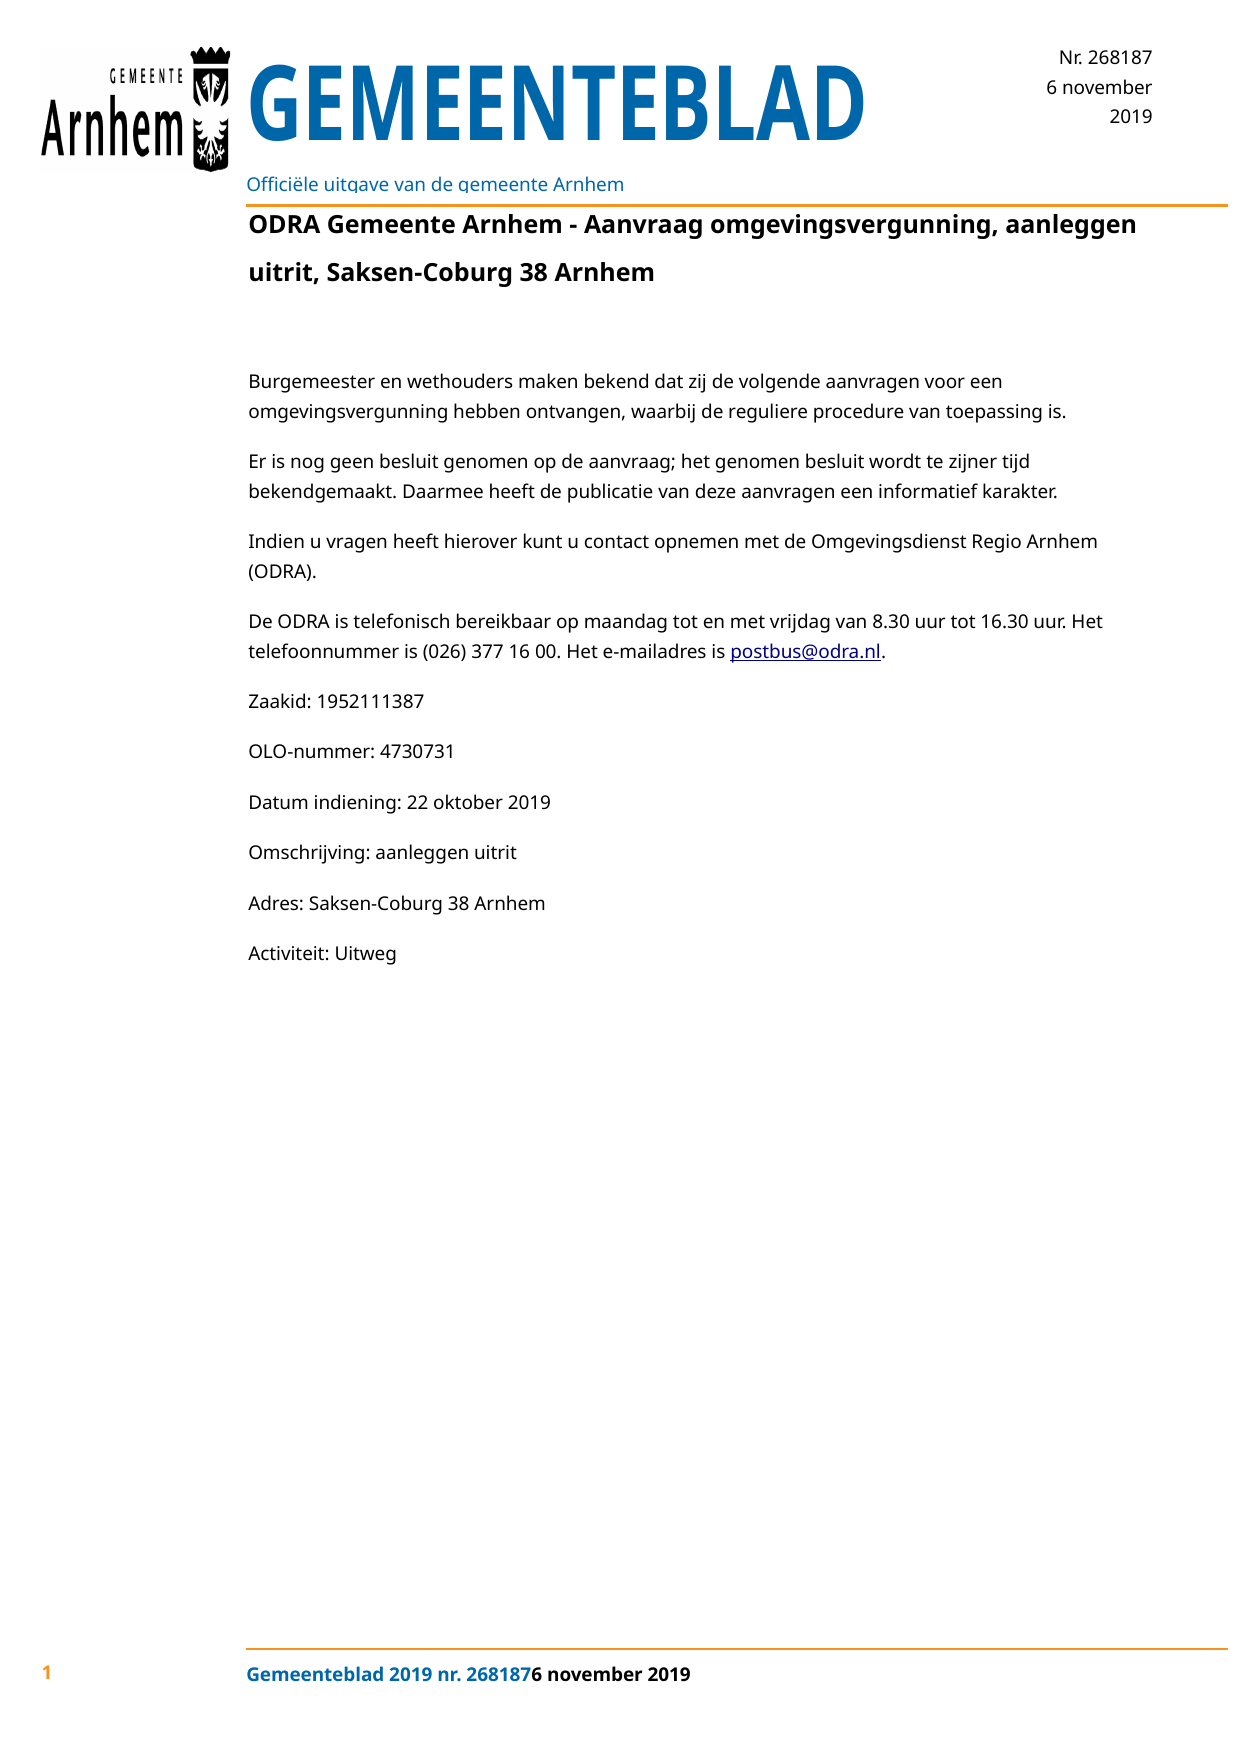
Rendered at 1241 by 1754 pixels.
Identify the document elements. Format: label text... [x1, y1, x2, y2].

text Indien u vragen heeft hierover kunt u contact opnemen met de Omgevingsdienst Regio Arnhem (ODRA). [248, 528, 1152, 584]
text OLO-nummer: 4730731 [248, 739, 1152, 764]
text De ODRA is telefonisch bereikbaar op maandag tot en met vrijdag van 8.30 uur tot 16.30 uur. Het telefoonnummer is (026) 377 16 00. Het e-mailadres is postbus@odra.nl. [248, 608, 1152, 664]
text Adres: Saksen-Coburg 38 Arnhem [248, 890, 1152, 916]
text Activiteit: Uitweg [248, 940, 1152, 966]
text Er is nog geen besluit genomen op de aanvraag; het genomen besluit wordt te zijner tijd bekendgemaakt. Daarmee heeft de publicatie van deze aanvragen een informatief karakter. [248, 448, 1152, 504]
text Zaakid: 1952111387 [248, 688, 1152, 714]
text Datum indiening: 22 oktober 2019 [248, 789, 1152, 815]
picture [41, 47, 231, 172]
text Burgemeester en wethouders maken bekend dat zij de volgende aanvragen voor een omgevingsvergunning hebben ontvangen, waarbij de reguliere procedure van toepassing is. [248, 368, 1152, 424]
text ODRA Gemeente Arnhem - Aanvraag omgevingsvergunning, aanleggen uitrit, Saksen-Coburg 38 Arnhem [248, 207, 1152, 288]
text Omschrijving: aanleggen uitrit [248, 839, 1152, 865]
